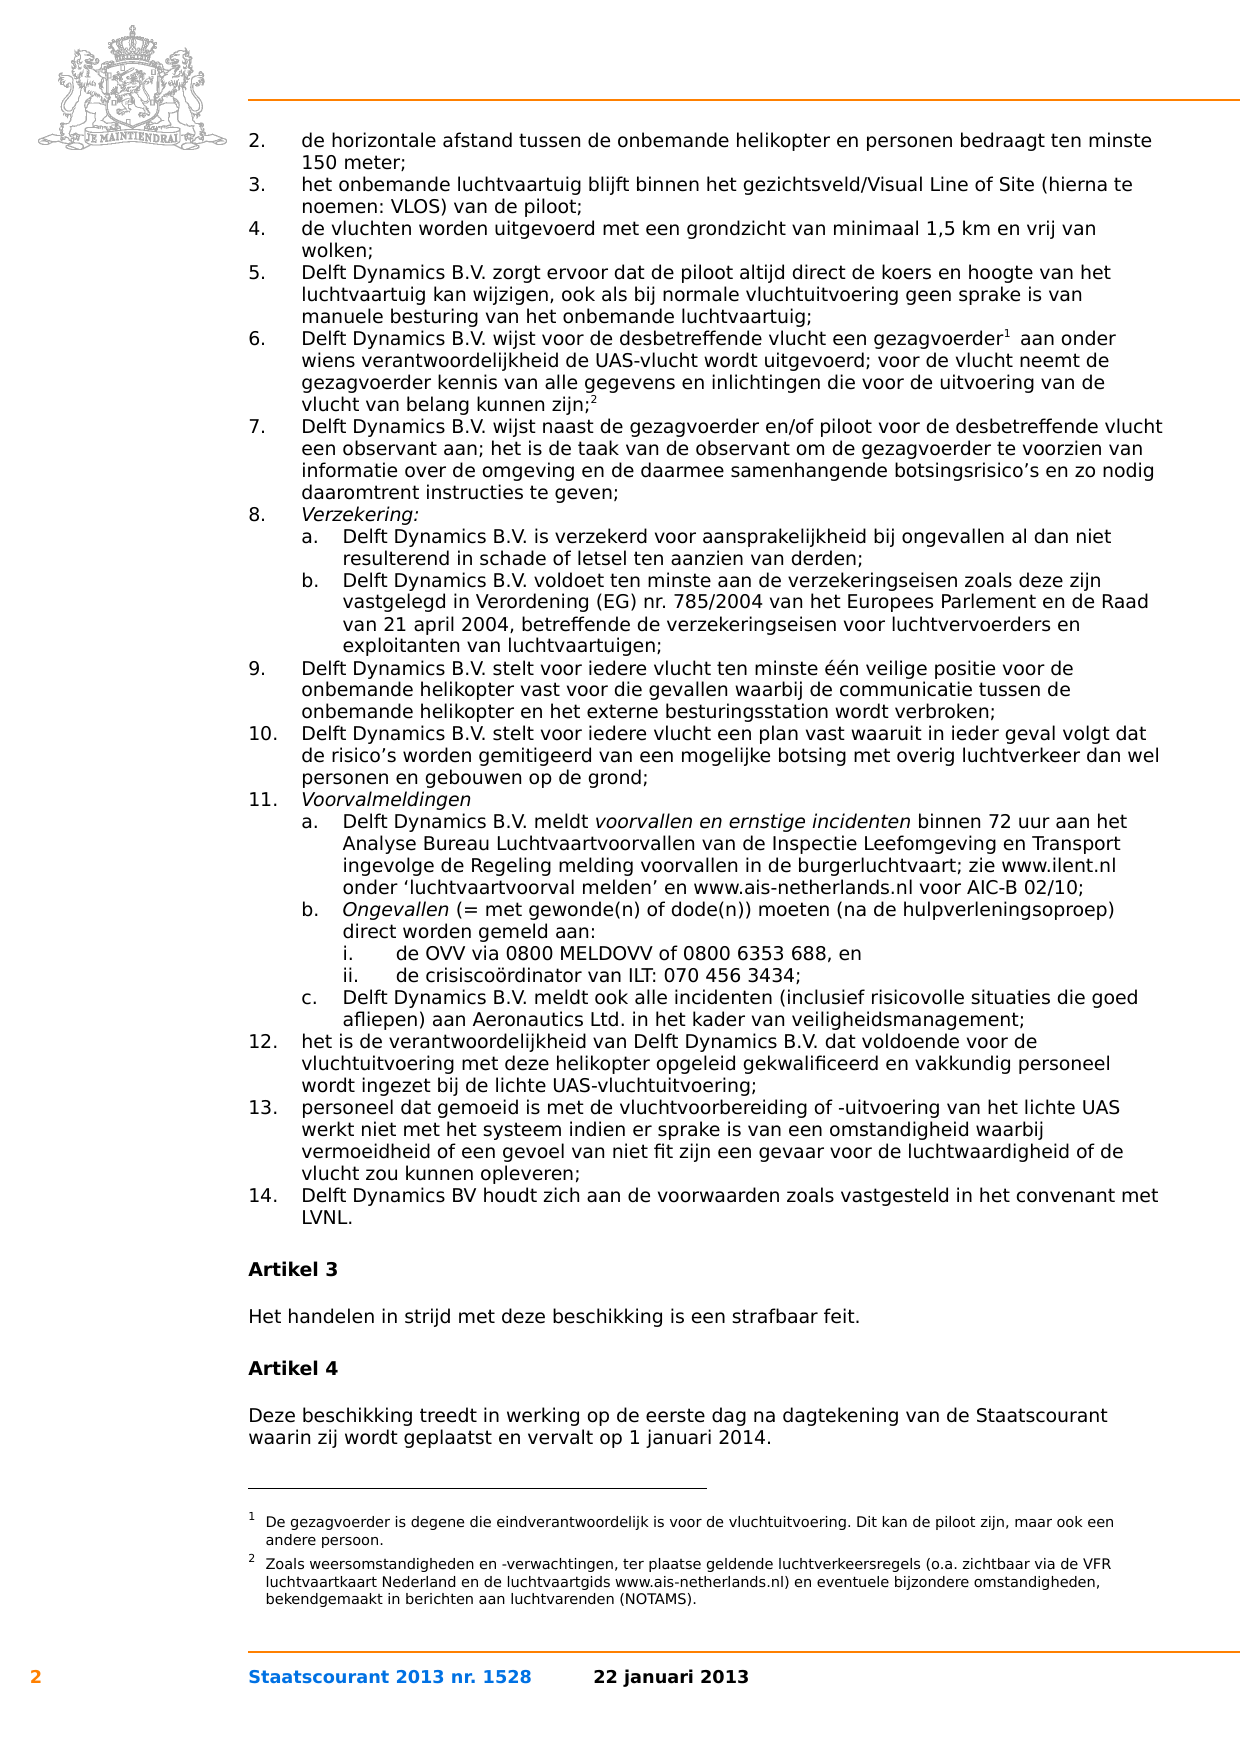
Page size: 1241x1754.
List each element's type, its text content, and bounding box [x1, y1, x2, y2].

text 11. Voorvalmeldingen [248, 789, 1163, 811]
text 12. het is de verantwoordelijkheid van Delft Dynamics B.V. dat voldoende voor de vluchtuitvoering met deze helikopter opgeleid gekwalificeerd en vakkundig personeel wordt ingezet bij de lichte UAS-vluchtuitvoering; [248, 1031, 1163, 1097]
text 4. de vluchten worden uitgevoerd met een grondzicht van minimaal 1,5 km en vrij van wolken; [248, 218, 1163, 262]
text 2. de horizontale afstand tussen de onbemande helikopter en personen bedraagt ten minste 150 meter; [248, 130, 1163, 174]
subtitle Artikel 3 [248, 1259, 1163, 1281]
text 3. het onbemande luchtvaartuig blijft binnen het gezichtsveld/Visual Line of Site (hierna te noemen: VLOS) van de piloot; [248, 174, 1163, 218]
text a. Delft Dynamics B.V. is verzekerd voor aansprakelijkheid bij ongevallen al dan niet resulterend in schade of letsel ten aanzien van derden; [301, 526, 1163, 569]
text Deze beschikking treedt in werking op de eerste dag na dagtekening van de Staatscourant waarin zij wordt geplaatst en vervalt op 1 januari 2014. [248, 1405, 1163, 1449]
picture [38, 25, 227, 150]
text 9. Delft Dynamics B.V. stelt voor iedere vlucht ten minste één veilige positie voor de onbemande helikopter vast voor die gevallen waarbij de communicatie tussen de onbemande helikopter en het externe besturingsstation wordt verbroken; [248, 657, 1163, 723]
text a. Delft Dynamics B.V. meldt voorvallen en ernstige incidenten binnen 72 uur aan het Analyse Bureau Luchtvaartvoorvallen van de Inspectie Leefomgeving en Transport ingevolge de Regeling melding voorvallen in de burgerluchtvaart; zie www.ilent.nl onder ‘luchtvaartvoorval melden’ en www.ais-netherlands.nl voor AIC-B 02/10; [301, 811, 1163, 899]
text 10. Delft Dynamics B.V. stelt voor iedere vlucht een plan vast waaruit in ieder geval volgt dat de risico’s worden gemitigeerd van een mogelijke botsing met overig luchtverkeer dan wel personen en gebouwen op de grond; [248, 723, 1163, 789]
text 14. Delft Dynamics BV houdt zich aan de voorwaarden zoals vastgesteld in het convenant met LVNL. [248, 1185, 1163, 1229]
text 7. Delft Dynamics B.V. wijst naast de gezagvoerder en/of piloot voor de desbetreffende vlucht een observant aan; het is de taak van de observant om de gezagvoerder te voorzien van informatie over de omgeving en de daarmee samenhangende botsingsrisico’s en zo nodig daaromtrent instructies te geven; [248, 416, 1163, 503]
text 5. Delft Dynamics B.V. zorgt ervoor dat de piloot altijd direct de koers en hoogte van het luchtvaartuig kan wijzigen, ook als bij normale vluchtuitvoering geen sprake is van manuele besturing van het onbemande luchtvaartuig; [248, 262, 1163, 328]
text c. Delft Dynamics B.V. meldt ook alle incidenten (inclusief risicovolle situaties die goed afliepen) aan Aeronautics Ltd. in het kader van veiligheidsmanagement; [301, 987, 1163, 1031]
text 8. Verzekering: [248, 503, 1163, 526]
subtitle Artikel 4 [248, 1358, 1163, 1380]
text b. Ongevallen (= met gewonde(n) of dode(n)) moeten (na de hulpverleningsoproep) direct worden gemeld aan: [301, 899, 1163, 943]
text 6. Delft Dynamics B.V. wijst voor de desbetreffende vlucht een gezagvoerder aan onder wiens verantwoordelijkheid de UAS-vlucht wordt uitgevoerd; voor de vlucht neemt de gezagvoerder kennis van alle gegevens en inlichtingen die voor de uitvoering van de vlucht van belang kunnen zijn; [248, 328, 1163, 416]
text b. Delft Dynamics B.V. voldoet ten minste aan de verzekeringseisen zoals deze zijn vastgelegd in Verordening (EG) nr. 785/2004 van het Europees Parlement en de Raad van 21 april 2004, betreffende de verzekeringseisen voor luchtvervoerders en exploitanten van luchtvaartuigen; [301, 569, 1163, 657]
text Zoals weersomstandigheden en -verwachtingen, ter plaatse geldende luchtverkeersregels (o.a. zichtbaar via de VFR luchtvaartkaart Nederland en de luchtvaartgids www.ais-netherlands.nl) en eventuele bijzondere omstandigheden, bekendgemaakt in berichten aan luchtvarenden (NOTAMS). [248, 1552, 1163, 1608]
text Het handelen in strijd met deze beschikking is een strafbaar feit. [248, 1306, 1163, 1328]
text ii. de crisiscoördinator van ILT: 070 456 3434; [342, 965, 1163, 987]
text 13. personeel dat gemoeid is met de vluchtvoorbereiding of -uitvoering van het lichte UAS werkt niet met het systeem indien er sprake is van een omstandigheid waarbij vermoeidheid of een gevoel van niet fit zijn een gevaar voor de luchtwaardigheid of de vlucht zou kunnen opleveren; [248, 1097, 1163, 1185]
text De gezagvoerder is degene die eindverantwoordelijk is voor de vluchtuitvoering. Dit kan de piloot zijn, maar ook een andere persoon. [248, 1510, 1163, 1549]
text i. de OVV via 0800 MELDOVV of 0800 6353 688, en [342, 943, 1163, 965]
